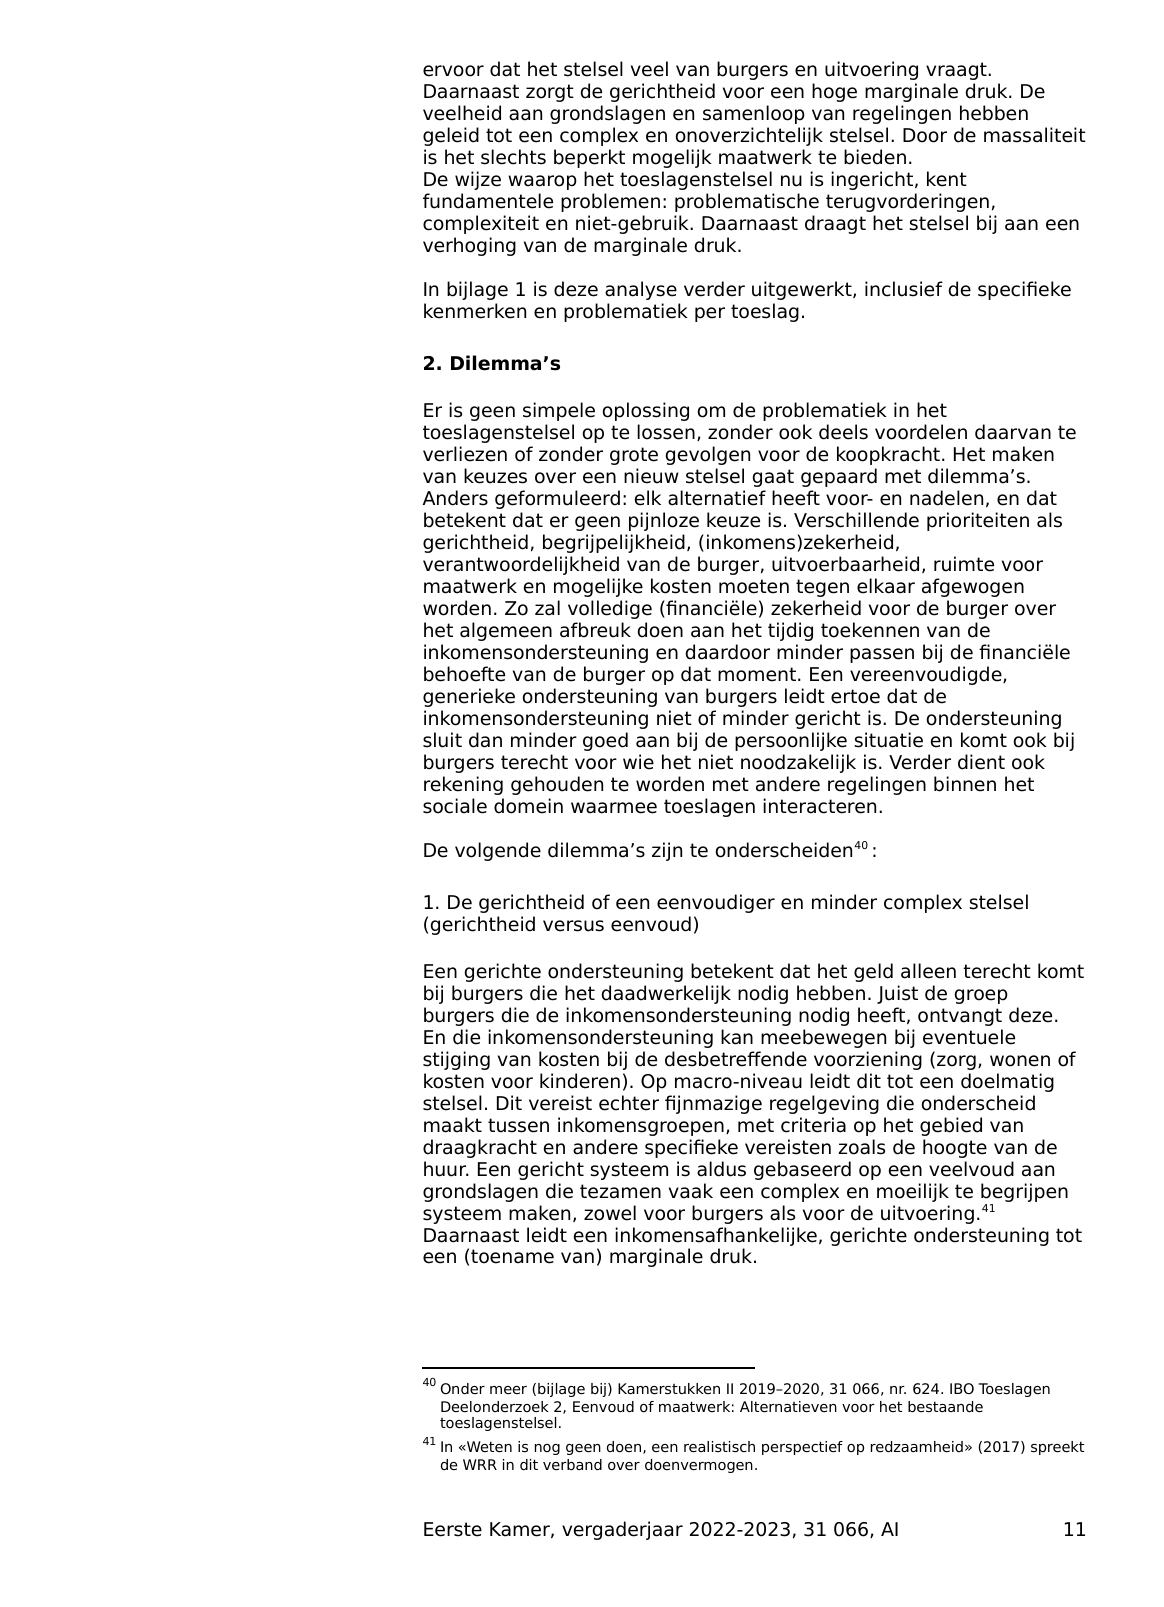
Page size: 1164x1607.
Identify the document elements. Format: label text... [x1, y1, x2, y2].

text De wijze waarop het toeslagenstelsel nu is ingericht, kent fundamentele problemen: problematische terugvorderingen, complexiteit en niet-gebruik. Daarnaast draagt het stelsel bij aan een verhoging van de marginale druk. [422, 169, 1087, 257]
text De volgende dilemma’s zijn te onderscheiden: [422, 840, 1087, 862]
text In «Weten is nog geen doen, een realistisch perspectief op redzaamheid» (2017) spreekt de WRR in dit verband over doenvermogen. [422, 1435, 1087, 1474]
text Er is geen simpele oplossing om de problematiek in het toeslagenstelsel op te lossen, zonder ook deels voordelen daarvan te verliezen of zonder grote gevolgen voor de koopkracht. Het maken van keuzes over een nieuw stelsel gaat gepaard met dilemma’s. Anders geformuleerd: elk alternatief heeft voor- en nadelen, en dat betekent dat er geen pijnloze keuze is. Verschillende prioriteiten als gerichtheid, begrijpelijkheid, (inkomens)zekerheid, verantwoordelijkheid van de burger, uitvoerbaarheid, ruimte voor maatwerk en mogelijke kosten moeten tegen elkaar afgewogen worden. Zo zal volledige (financiële) zekerheid voor de burger over het algemeen afbreuk doen aan het tijdig toekennen van de inkomensondersteuning en daardoor minder passen bij de financiële behoefte van de burger op dat moment. Een vereenvoudigde, generieke ondersteuning van burgers leidt ertoe dat de inkomensondersteuning niet of minder gericht is. De ondersteuning sluit dan minder goed aan bij de persoonlijke situatie en komt ook bij burgers terecht voor wie het niet noodzakelijk is. Verder dient ook rekening gehouden te worden met andere regelingen binnen het sociale domein waarmee toeslagen interacteren. [422, 400, 1087, 818]
text ervoor dat het stelsel veel van burgers en uitvoering vraagt. Daarnaast zorgt de gerichtheid voor een hoge marginale druk. De veelheid aan grondslagen en samenloop van regelingen hebben geleid tot een complex en onoverzichtelijk stelsel. Door de massaliteit is het slechts beperkt mogelijk maatwerk te bieden. [422, 59, 1087, 169]
subtitle 1. De gerichtheid of een eenvoudiger en minder complex stelsel (gerichtheid versus eenvoud) [422, 892, 1087, 936]
text Een gerichte ondersteuning betekent dat het geld alleen terecht komt bij burgers die het daadwerkelijk nodig hebben. Juist de groep burgers die de inkomensondersteuning nodig heeft, ontvangt deze. En die inkomensondersteuning kan meebewegen bij eventuele stijging van kosten bij de desbetreffende voorziening (zorg, wonen of kosten voor kinderen). Op macro-niveau leidt dit tot een doelmatig stelsel. Dit vereist echter fijnmazige regelgeving die onderscheid maakt tussen inkomensgroepen, met criteria op het gebied van draagkracht en andere specifieke vereisten zoals de hoogte van de huur. Een gericht systeem is aldus gebaseerd op een veelvoud aan grondslagen die tezamen vaak een complex en moeilijk te begrijpen systeem maken, zowel voor burgers als voor de uitvoering. Daarnaast leidt een inkomensafhankelijke, gerichte ondersteuning tot een (toename van) marginale druk. [422, 961, 1087, 1268]
text Onder meer (bijlage bij) Kamerstukken II 2019–2020, 31 066, nr. 624. IBO Toeslagen Deelonderzoek 2, Eenvoud of maatwerk: Alternatieven voor het bestaande toeslagenstelsel. [422, 1377, 1087, 1432]
text In bijlage 1 is deze analyse verder uitgewerkt, inclusief de specifieke kenmerken en problematiek per toeslag. [422, 279, 1087, 323]
subtitle 2. Dilemma’s [422, 353, 1087, 375]
